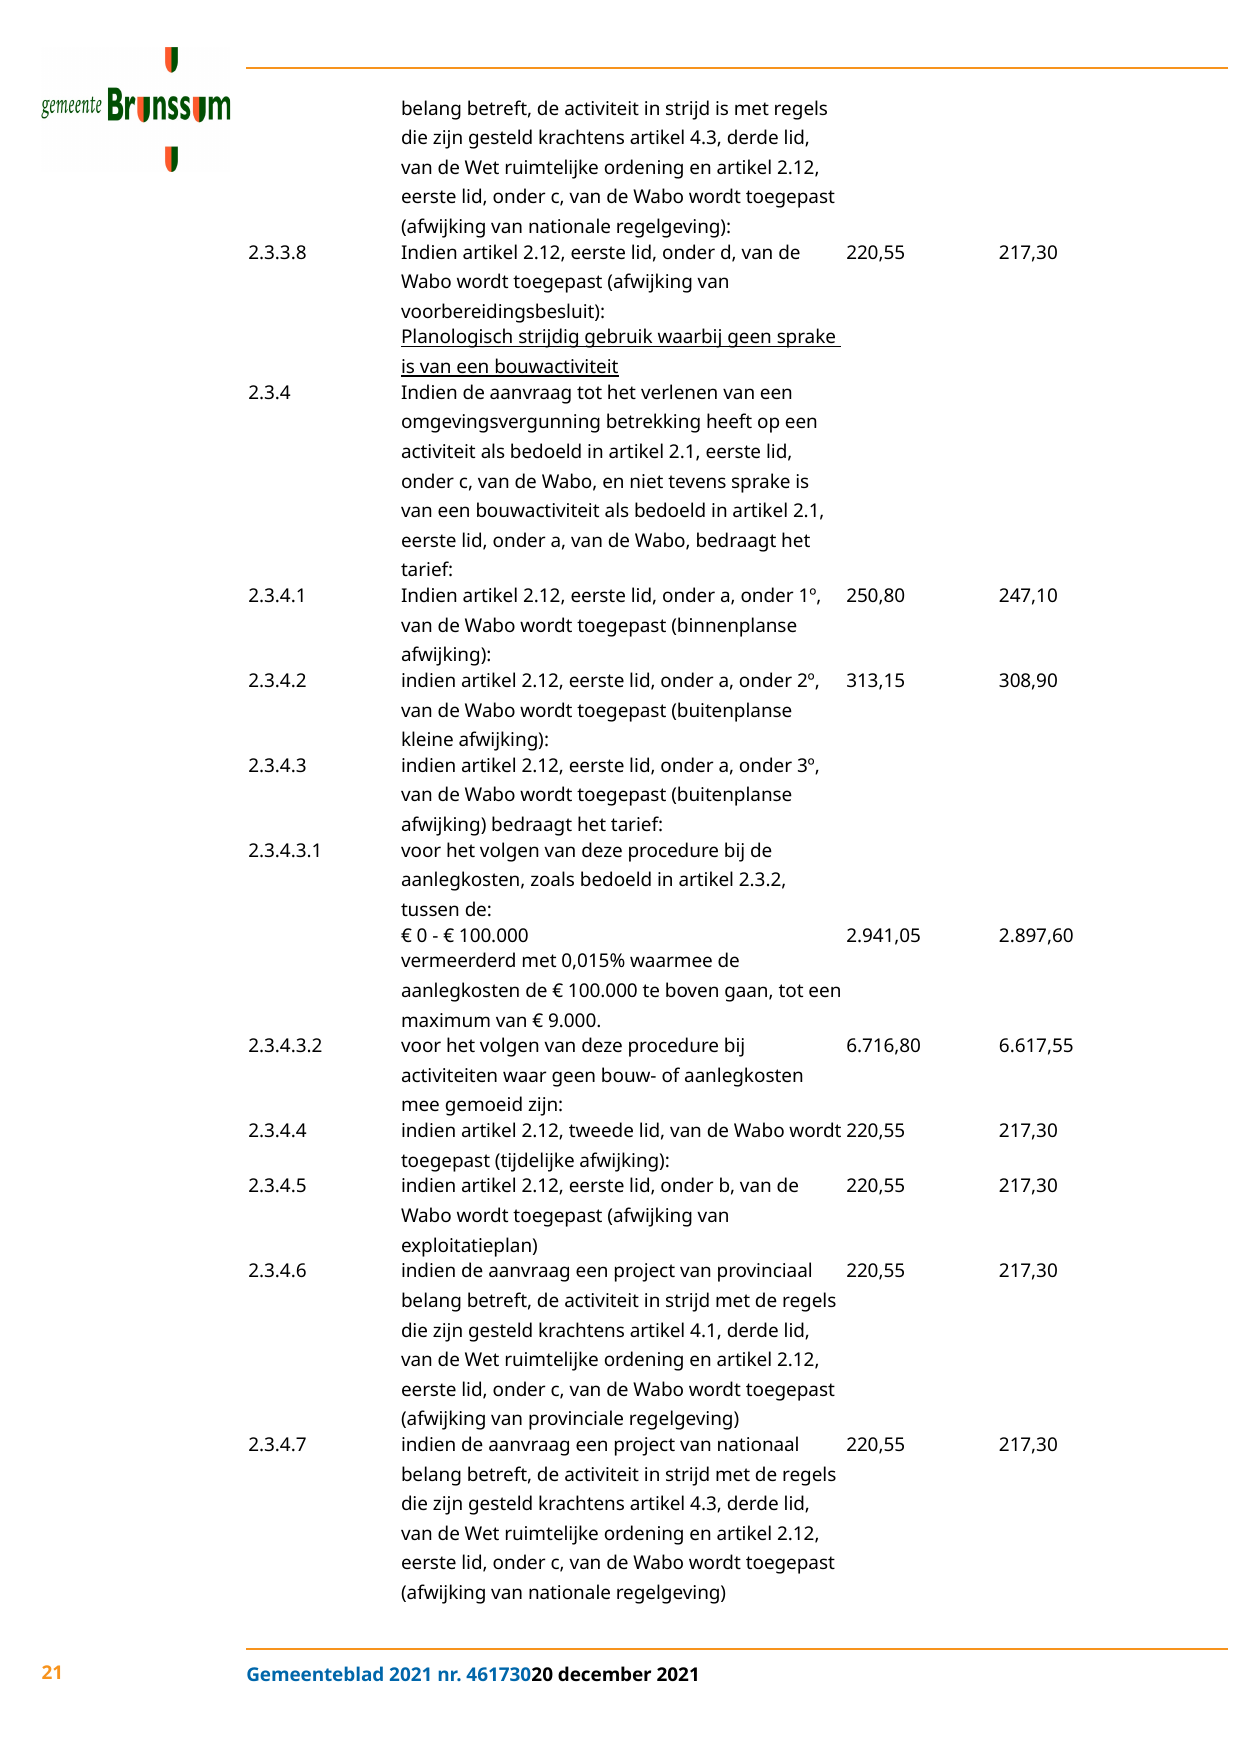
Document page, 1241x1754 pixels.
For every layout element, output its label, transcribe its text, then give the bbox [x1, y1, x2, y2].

table_cell [999, 948, 1152, 1032]
table_cell [999, 379, 1152, 582]
table_cell 250,80 [846, 582, 999, 667]
table_cell 220,55 [846, 1173, 999, 1258]
table_cell 2.3.4.6 [248, 1258, 401, 1431]
table_cell [999, 752, 1152, 837]
table_cell 2.3.3.8 [248, 239, 401, 324]
table_cell 220,55 [846, 1258, 999, 1431]
table_cell 6.716,80 [846, 1033, 999, 1117]
table_cell indien de aanvraag een project van provinciaal belang betreft, de activiteit in strijd met de regels die zijn gesteld krachtens artikel 4.1, derde lid, van de Wet ruimtelijke ordening en artikel 2.12, eerste lid, onder c, van de Wabo wordt toegepast (afwijking van provinciale regelgeving) [401, 1258, 846, 1431]
table_cell 217,30 [999, 1258, 1152, 1431]
table_cell [846, 837, 999, 922]
table_cell indien artikel 2.12, tweede lid, van de Wabo wordt toegepast (tijdelijke afwijking): [401, 1118, 846, 1173]
table_cell Indien artikel 2.12, eerste lid, onder a, onder 1º, van de Wabo wordt toegepast (binnenplanse afwijking): [401, 582, 846, 667]
table_cell Indien artikel 2.12, eerste lid, onder d, van de Wabo wordt toegepast (afwijking van voorbereidingsbesluit): [401, 239, 846, 324]
table_cell [999, 95, 1152, 239]
table_cell 308,90 [999, 667, 1152, 752]
table_cell [846, 324, 999, 379]
table_cell voor het volgen van deze procedure bij activiteiten waar geen bouw- of aanlegkosten mee gemoeid zijn: [401, 1033, 846, 1117]
table_cell 2.897,60 [999, 922, 1152, 948]
table_cell Planologisch strijdig gebruik waarbij geen sprake is van een bouwactiviteit [401, 324, 846, 379]
table_cell [846, 95, 999, 239]
table_cell [846, 752, 999, 837]
table_cell vermeerderd met 0,015% waarmee de aanlegkosten de € 100.000 te boven gaan, tot een maximum van € 9.000. [401, 948, 846, 1032]
table_cell 2.3.4.4 [248, 1118, 401, 1173]
table_cell 217,30 [999, 1173, 1152, 1258]
table_cell [248, 922, 401, 948]
table_cell belang betreft, de activiteit in strijd is met regels die zijn gesteld krachtens artikel 4.3, derde lid, van de Wet ruimtelijke ordening en artikel 2.12, eerste lid, onder c, van de Wabo wordt toegepast (afwijking van nationale regelgeving): [401, 95, 846, 239]
table_cell indien de aanvraag een project van nationaal belang betreft, de activiteit in strijd met de regels die zijn gesteld krachtens artikel 4.3, derde lid, van de Wet ruimtelijke ordening en artikel 2.12, eerste lid, onder c, van de Wabo wordt toegepast (afwijking van nationale regelgeving) [401, 1431, 846, 1605]
table_cell 2.3.4 [248, 379, 401, 582]
table_cell 2.3.4.3 [248, 752, 401, 837]
table_cell 247,10 [999, 582, 1152, 667]
table_cell 2.3.4.5 [248, 1173, 401, 1258]
table_cell 2.3.4.1 [248, 582, 401, 667]
table_cell [999, 324, 1152, 379]
table_cell 220,55 [846, 1118, 999, 1173]
table_cell 217,30 [999, 1118, 1152, 1173]
table_cell 2.3.4.3.2 [248, 1033, 401, 1117]
table_cell 220,55 [846, 239, 999, 324]
table_cell 2.3.4.3.1 [248, 837, 401, 922]
table_cell 220,55 [846, 1431, 999, 1605]
table_cell 2.941,05 [846, 922, 999, 948]
table_cell 2.3.4.7 [248, 1431, 401, 1605]
table_cell indien artikel 2.12, eerste lid, onder a, onder 3º, van de Wabo wordt toegepast (buitenplanse afwijking) bedraagt het tarief: [401, 752, 846, 837]
table_cell [846, 948, 999, 1032]
table_cell 2.3.4.2 [248, 667, 401, 752]
table_cell indien artikel 2.12, eerste lid, onder b, van de Wabo wordt toegepast (afwijking van exploitatieplan) [401, 1173, 846, 1258]
table_cell 313,15 [846, 667, 999, 752]
table_cell [248, 95, 401, 239]
table_cell Indien de aanvraag tot het verlenen van een omgevingsvergunning betrekking heeft op een activiteit als bedoeld in artikel 2.1, eerste lid, onder c, van de Wabo, en niet tevens sprake is van een bouwactiviteit als bedoeld in artikel 2.1, eerste lid, onder a, van de Wabo, bedraagt het tarief: [401, 379, 846, 582]
table_cell 217,30 [999, 1431, 1152, 1605]
table_cell [846, 379, 999, 582]
table_cell [999, 837, 1152, 922]
table_cell indien artikel 2.12, eerste lid, onder a, onder 2º, van de Wabo wordt toegepast (buitenplanse kleine afwijking): [401, 667, 846, 752]
table_cell 217,30 [999, 239, 1152, 324]
table_cell € 0 - € 100.000 [401, 922, 846, 948]
table_cell [248, 948, 401, 1032]
table_cell 6.617,55 [999, 1033, 1152, 1117]
table_cell [248, 324, 401, 379]
table_cell voor het volgen van deze procedure bij de aanlegkosten, zoals bedoeld in artikel 2.3.2, tussen de: [401, 837, 846, 922]
picture [41, 47, 231, 172]
